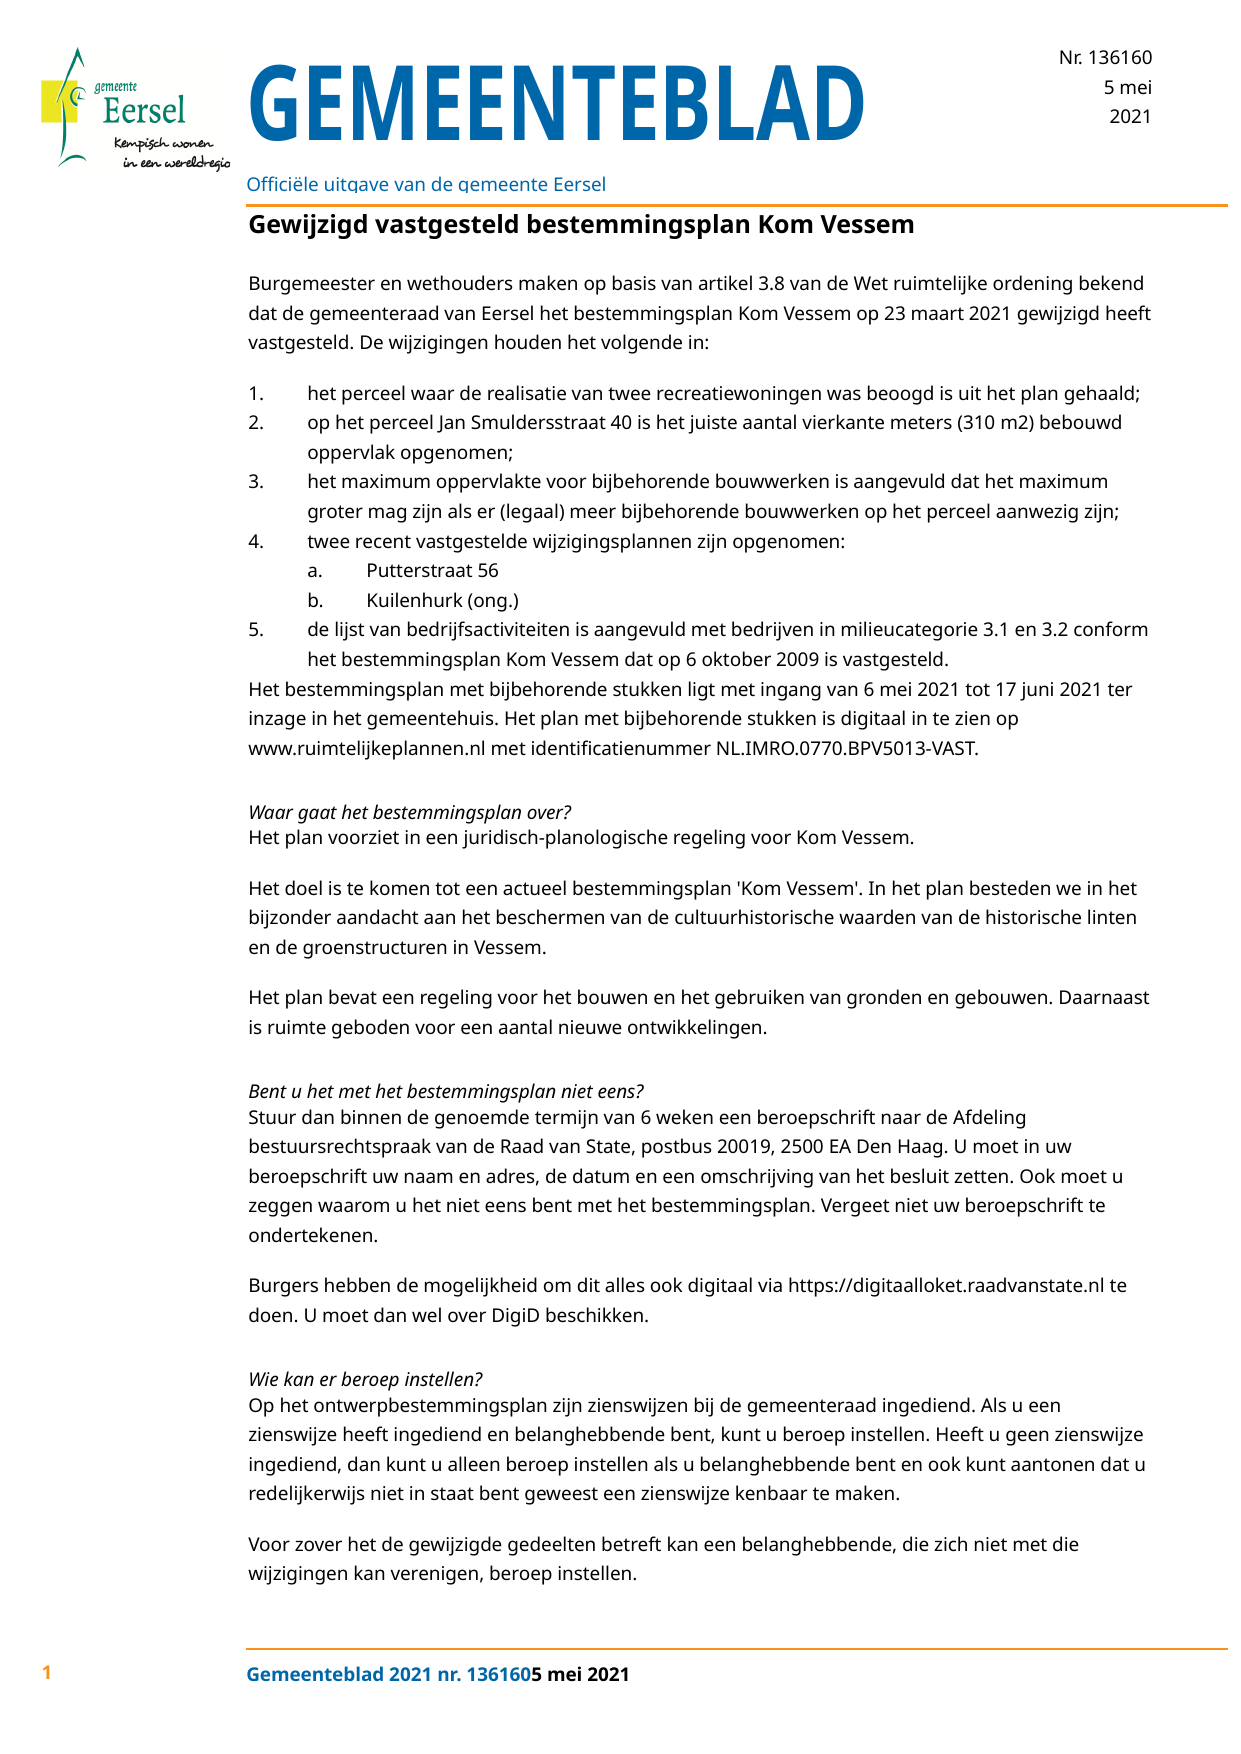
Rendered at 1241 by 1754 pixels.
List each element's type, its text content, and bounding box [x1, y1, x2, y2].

picture [41, 47, 231, 172]
text Het plan bevat een regeling voor het bouwen en het gebruiken van gronden en gebouwen. Daarnaast is ruimte geboden voor een aantal nieuwe ontwikkelingen. [248, 984, 1152, 1040]
text Het doel is te komen tot een actueel bestemmingsplan 'Kom Vessem'. In het plan besteden we in het bijzonder aandacht aan het beschermen van de cultuurhistorische waarden van de historische linten en de groenstructuren in Vessem. [248, 875, 1152, 960]
text Burgers hebben de mogelijkheid om dit alles ook digitaal via https://digitaalloket.raadvanstate.nl te doen. U moet dan wel over DigiD beschikken. [248, 1273, 1152, 1328]
text Voor zover het de gewijzigde gedeelten betreft kan een belanghebbende, die zich niet met die wijzigingen kan verenigen, beroep instellen. [248, 1531, 1152, 1586]
list het perceel waar de realisatie van twee recreatiewoningen was beoogd is uit het plan gehaald; [248, 380, 1152, 406]
text Burgemeester en wethouders maken op basis van artikel 3.8 van de Wet ruimtelijke ordening bekend dat de gemeenteraad van Eersel het bestemmingsplan Kom Vessem op 23 maart 2021 gewijzigd heeft vastgesteld. De wijzigingen houden het volgende in: [248, 270, 1152, 355]
text Waar gaat het bestemmingsplan over? [248, 799, 1152, 824]
text Wie kan er beroep instellen? [248, 1366, 1152, 1392]
list het maximum oppervlakte voor bijbehorende bouwwerken is aangevuld dat het maximum groter mag zijn als er (legaal) meer bijbehorende bouwwerken op het perceel aanwezig zijn; [248, 469, 1152, 524]
text Het bestemmingsplan met bijbehorende stukken ligt met ingang van 6 mei 2021 tot 17 juni 2021 ter inzage in het gemeentehuis. Het plan met bijbehorende stukken is digitaal in te zien op www.ruimtelijkeplannen.nl met identificatienummer NL.IMRO.0770.BPV5013-VAST. [248, 676, 1152, 761]
text Op het ontwerpbestemmingsplan zijn zienswijzen bij de gemeenteraad ingediend. Als u een zienswijze heeft ingediend en belanghebbende bent, kunt u beroep instellen. Heeft u geen zienswijze ingediend, dan kunt u alleen beroep instellen als u belanghebbende bent en ook kunt aantonen dat u redelijkerwijs niet in staat bent geweest een zienswijze kenbaar te maken. [248, 1392, 1152, 1506]
text Stuur dan binnen de genoemde termijn van 6 weken een beroepschrift naar de Afdeling bestuursrechtspraak van de Raad van State, postbus 20019, 2500 EA Den Haag. U moet in uw beroepschrift uw naam en adres, de datum en een omschrijving van het besluit zetten. Ook moet u zeggen waarom u het niet eens bent met het bestemmingsplan. Vergeet niet uw beroepschrift te ondertekenen. [248, 1104, 1152, 1248]
list de lijst van bedrijfsactiviteiten is aangevuld met bedrijven in milieucategorie 3.1 en 3.2 conform het bestemmingsplan Kom Vessem dat op 6 oktober 2009 is vastgesteld. [248, 617, 1152, 672]
list Kuilenhurk (ong.) [307, 587, 1152, 613]
text Gewijzigd vastgesteld bestemmingsplan Kom Vessem [248, 207, 1152, 241]
list twee recent vastgestelde wijzigingsplannen zijn opgenomen: [248, 528, 1152, 553]
text Het plan voorziet in een juridisch-planologische regeling voor Kom Vessem. [248, 824, 1152, 850]
list op het perceel Jan Smuldersstraat 40 is het juiste aantal vierkante meters (310 m2) bebouwd oppervlak opgenomen; [248, 409, 1152, 465]
text Bent u het met het bestemmingsplan niet eens? [248, 1078, 1152, 1104]
list Putterstraat 56 [307, 557, 1152, 583]
